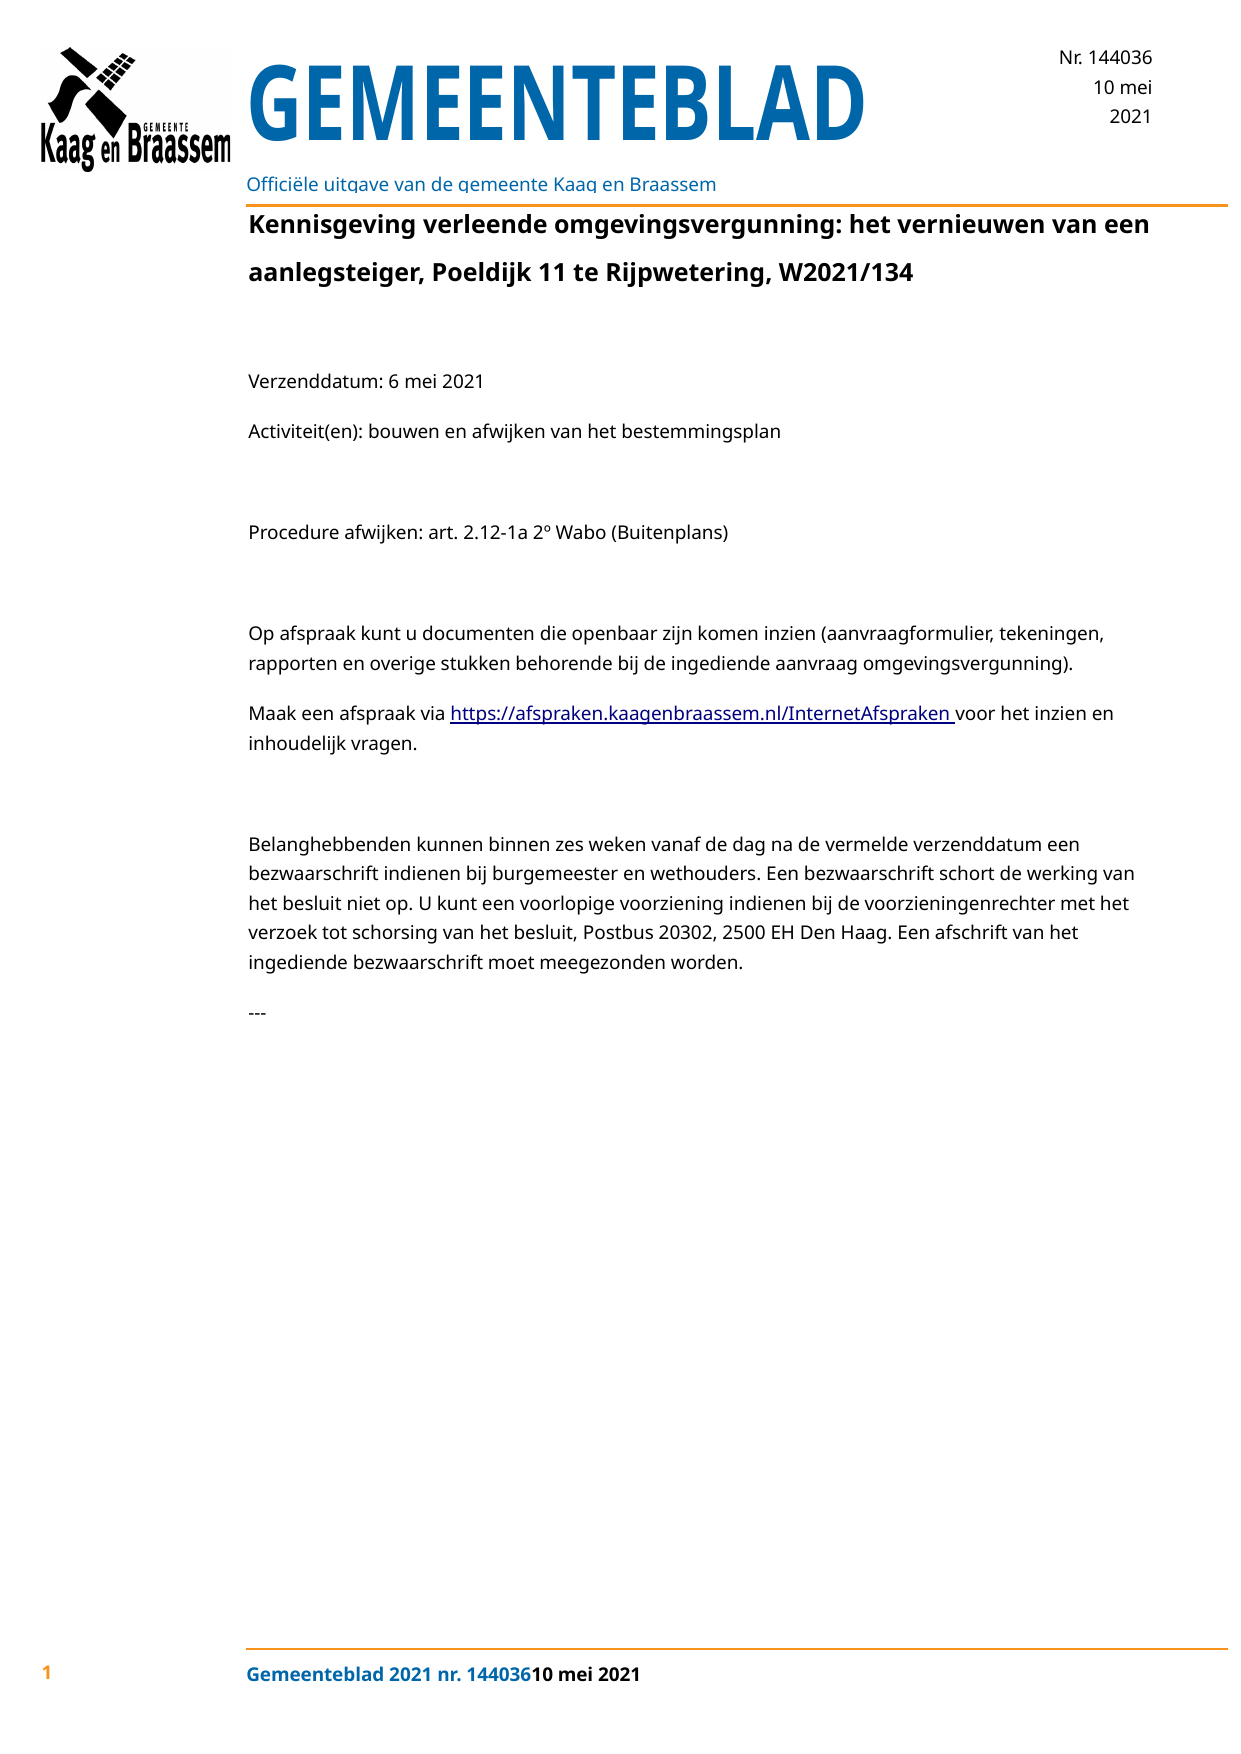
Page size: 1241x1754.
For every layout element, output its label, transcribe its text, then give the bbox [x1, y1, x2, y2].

text Maak een afspraak via https://afspraken.kaagenbraassem.nl/InternetAfspraken voor het inzien en inhoudelijk vragen. [248, 700, 1152, 756]
text Kennisgeving verleende omgevingsvergunning: het vernieuwen van een aanlegsteiger, Poeldijk 11 te Rijpwetering, W2021/134 [248, 207, 1152, 288]
text Activiteit(en): bouwen en afwijken van het bestemmingsplan [248, 419, 1152, 444]
text Verzenddatum: 6 mei 2021 [248, 368, 1152, 394]
text --- [248, 999, 1152, 1025]
picture [41, 47, 231, 172]
text Procedure afwijken: art. 2.12-1a 2º Wabo (Buitenplans) [248, 519, 1152, 545]
text Belanghebbenden kunnen binnen zes weken vanaf de dag na de vermelde verzenddatum een bezwaarschrift indienen bij burgemeester en wethouders. Een bezwaarschrift schort de werking van het besluit niet op. U kunt een voorlopige voorziening indienen bij de voorzieningenrechter met het verzoek tot schorsing van het besluit, Postbus 20302, 2500 EH Den Haag. Een afschrift van het ingediende bezwaarschrift moet meegezonden worden. [248, 831, 1152, 975]
text Op afspraak kunt u documenten die openbaar zijn komen inzien (aanvraagformulier, tekeningen, rapporten en overige stukken behorende bij de ingediende aanvraag omgevingsvergunning). [248, 620, 1152, 676]
